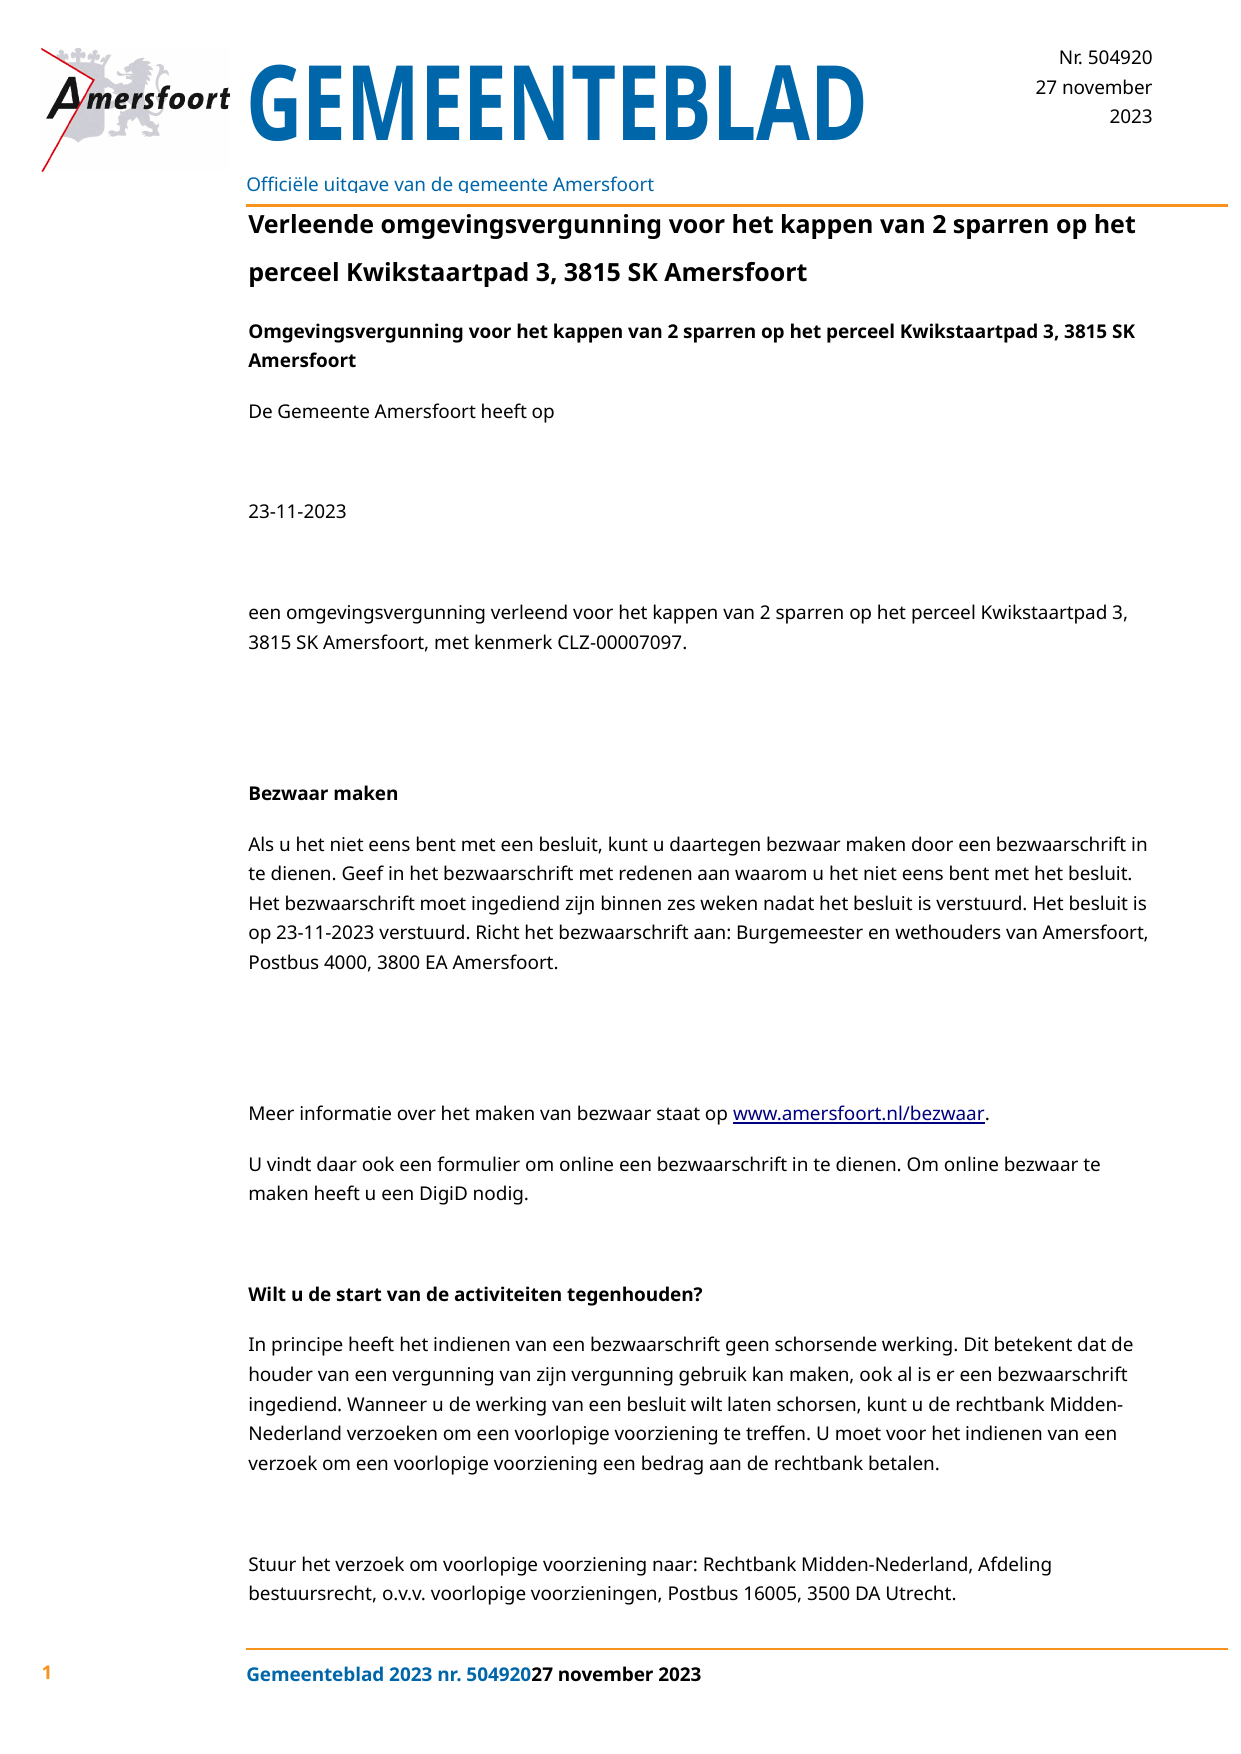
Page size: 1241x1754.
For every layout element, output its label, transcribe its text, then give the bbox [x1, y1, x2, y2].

text Meer informatie over het maken van bezwaar staat op www.amersfoort.nl/bezwaar. [248, 1100, 1152, 1126]
text U vindt daar ook een formulier om online een bezwaarschrift in te dienen. Om online bezwaar te maken heeft u een DigiD nodig. [248, 1151, 1152, 1206]
text 23-11-2023 [248, 499, 1152, 524]
text Stuur het verzoek om voorlopige voorziening naar: Rechtbank Midden-Nederland, Afdeling bestuursrecht, o.v.v. voorlopige voorzieningen, Postbus 16005, 3500 DA Utrecht. [248, 1551, 1152, 1606]
text Bezwaar maken [248, 780, 1152, 806]
text In principe heeft het indienen van een bezwaarschrift geen schorsende werking. Dit betekent dat de houder van een vergunning van zijn vergunning gebruik kan maken, ook al is er een bezwaarschrift ingediend. Wanneer u de werking van een besluit wilt laten schorsen, kunt u de rechtbank Midden-Nederland verzoeken om een voorlopige voorziening te treffen. U moet voor het indienen van een verzoek om een voorlopige voorziening een bedrag aan de rechtbank betalen. [248, 1332, 1152, 1476]
text Verleende omgevingsvergunning voor het kappen van 2 sparren op het perceel Kwikstaartpad 3, 3815 SK Amersfoort [248, 207, 1152, 288]
text De Gemeente Amersfoort heeft op [248, 398, 1152, 424]
text Wilt u de start van de activiteiten tegenhouden? [248, 1281, 1152, 1307]
picture [41, 47, 231, 172]
text Omgevingsvergunning voor het kappen van 2 sparren op het perceel Kwikstaartpad 3, 3815 SK Amersfoort [248, 318, 1152, 373]
text Als u het niet eens bent met een besluit, kunt u daartegen bezwaar maken door een bezwaarschrift in te dienen. Geef in het bezwaarschrift met redenen aan waarom u het niet eens bent met het besluit. Het bezwaarschrift moet ingediend zijn binnen zes weken nadat het besluit is verstuurd. Het besluit is op 23-11-2023 verstuurd. Richt het bezwaarschrift aan: Burgemeester en wethouders van Amersfoort, Postbus 4000, 3800 EA Amersfoort. [248, 831, 1152, 975]
text een omgevingsvergunning verleend voor het kappen van 2 sparren op het perceel Kwikstaartpad 3, 3815 SK Amersfoort, met kenmerk CLZ-00007097. [248, 599, 1152, 655]
